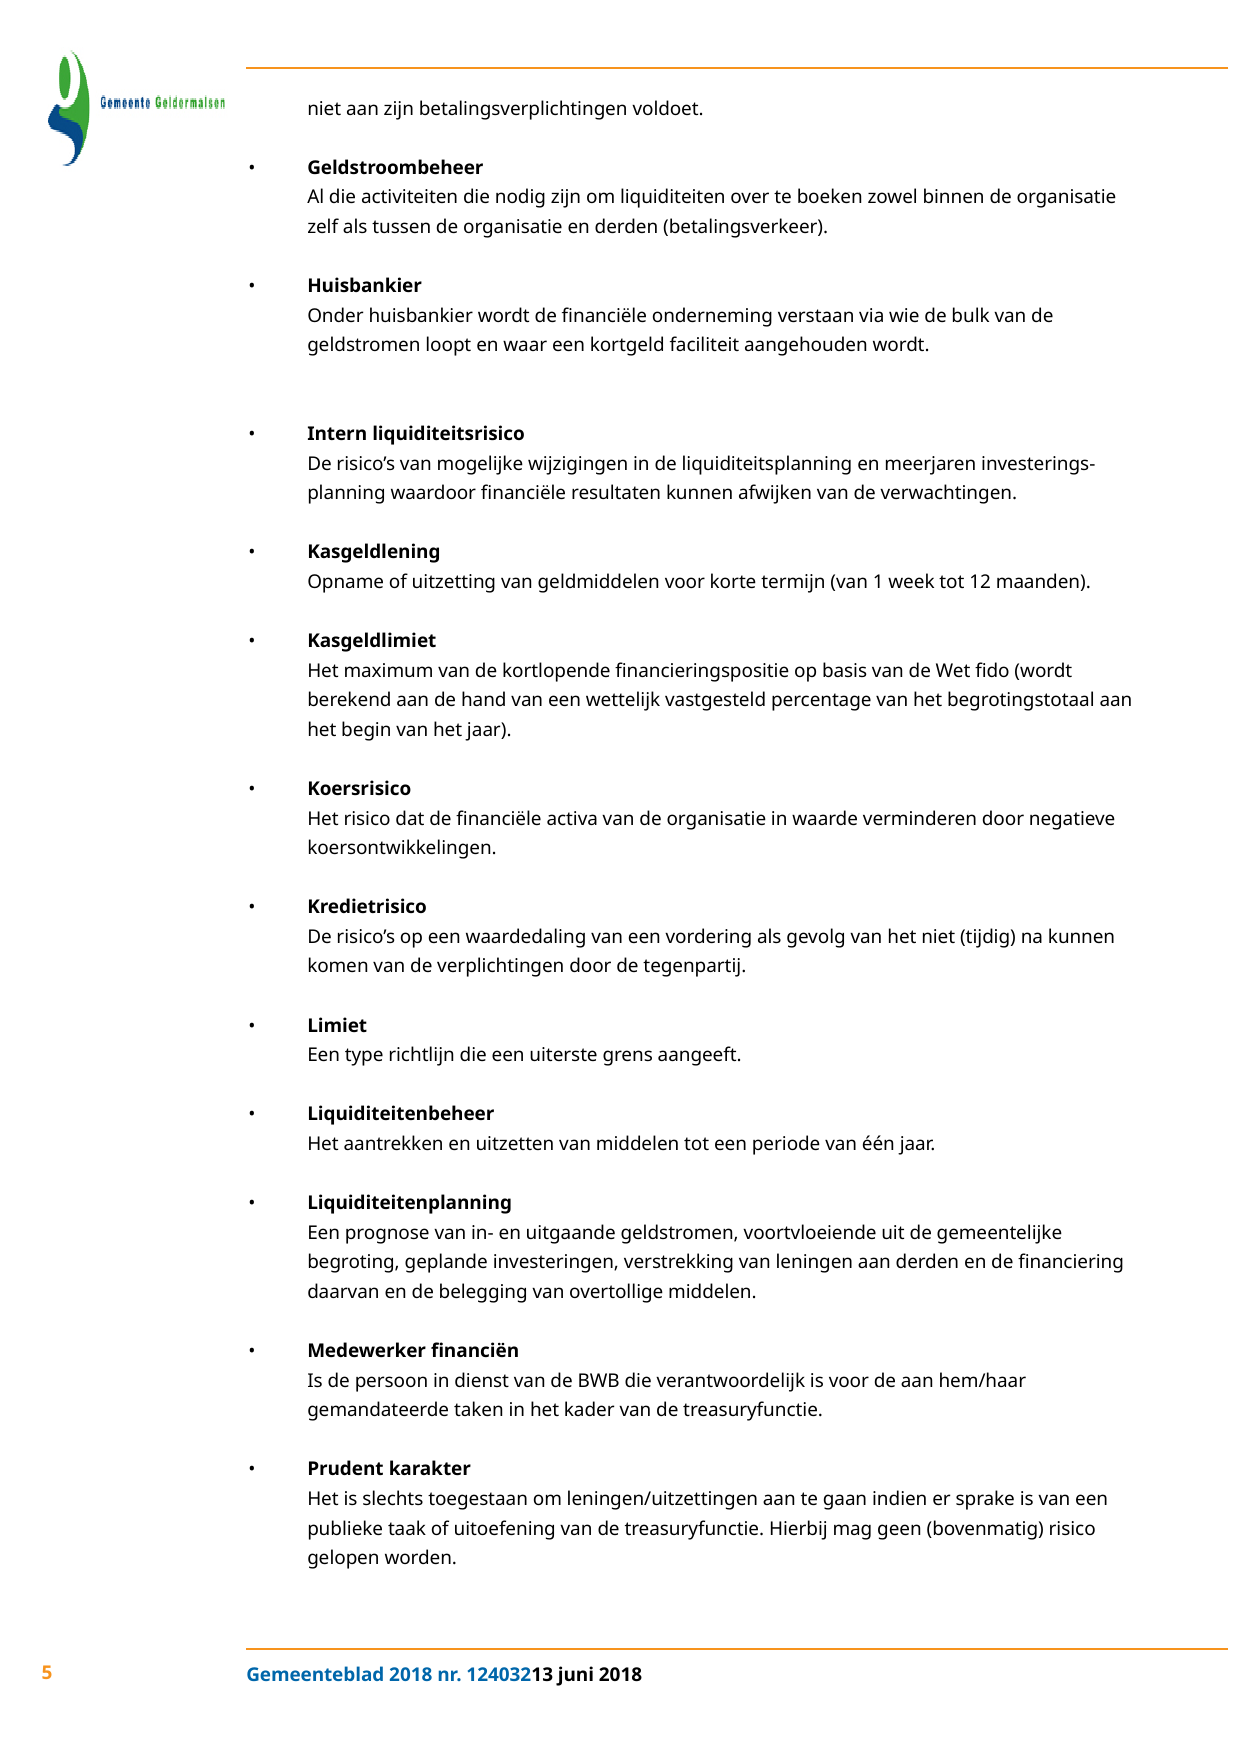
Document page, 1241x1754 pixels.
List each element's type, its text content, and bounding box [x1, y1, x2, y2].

list Opname of uitzetting van geldmiddelen voor korte termijn (van 1 week tot 12 maanden). [248, 568, 1152, 594]
list Koersrisico [248, 775, 1152, 801]
list Kredietrisico [248, 893, 1152, 919]
list Een prognose van in- en uitgaande geldstromen, voortvloeiende uit de gemeentelijke begroting, geplande investeringen, verstrekking van leningen aan derden en de financiering daarvan en de belegging van overtollige middelen. [248, 1219, 1152, 1304]
list Al die activiteiten die nodig zijn om liquiditeiten over te boeken zowel binnen de organisatie zelf als tussen de organisatie en derden (betalingsverkeer). [248, 183, 1152, 239]
list Is de persoon in dienst van de BWB die verantwoordelijk is voor de aan hem/haar gemandateerde taken in het kader van de treasuryfunctie. [248, 1367, 1152, 1422]
list Prudent karakter [248, 1456, 1152, 1481]
list niet aan zijn betalingsverplichtingen voldoet. [248, 95, 1152, 121]
list Een type richtlijn die een uiterste grens aangeeft. [248, 1041, 1152, 1067]
list De risico’s van mogelijke wijzigingen in de liquiditeitsplanning en meerjaren investerings-planning waardoor financiële resultaten kunnen afwijken van de verwachtingen. [248, 450, 1152, 505]
list Medewerker financiën [248, 1337, 1152, 1363]
list De risico’s op een waardedaling van een vordering als gevolg van het niet (tijdig) na kunnen komen van de verplichtingen door de tegenpartij. [248, 923, 1152, 978]
list Het is slechts toegestaan om leningen/uitzettingen aan te gaan indien er sprake is van een publieke taak of uitoefening van de treasuryfunctie. Hierbij mag geen (bovenmatig) risico gelopen worden. [248, 1485, 1152, 1570]
list Huisbankier [248, 272, 1152, 298]
list Kasgeldlening [248, 538, 1152, 564]
list Kasgeldlimiet [248, 627, 1152, 653]
list Liquiditeitenplanning [248, 1189, 1152, 1215]
picture [41, 47, 231, 172]
list Limiet [248, 1012, 1152, 1038]
list Geldstroombeheer [248, 154, 1152, 180]
list Intern liquiditeitsrisico [248, 420, 1152, 446]
list Het risico dat de financiële activa van de organisatie in waarde verminderen door negatieve koersontwikkelingen. [248, 805, 1152, 860]
list Liquiditeitenbeheer [248, 1101, 1152, 1126]
list Het aantrekken en uitzetten van middelen tot een periode van één jaar. [248, 1130, 1152, 1156]
list Onder huisbankier wordt de financiële onderneming verstaan via wie de bulk van de geldstromen loopt en waar een kortgeld faciliteit aangehouden wordt. [248, 302, 1152, 357]
list Het maximum van de kortlopende financieringspositie op basis van de Wet fido (wordt berekend aan de hand van een wettelijk vastgesteld percentage van het begrotingstotaal aan het begin van het jaar). [248, 657, 1152, 742]
